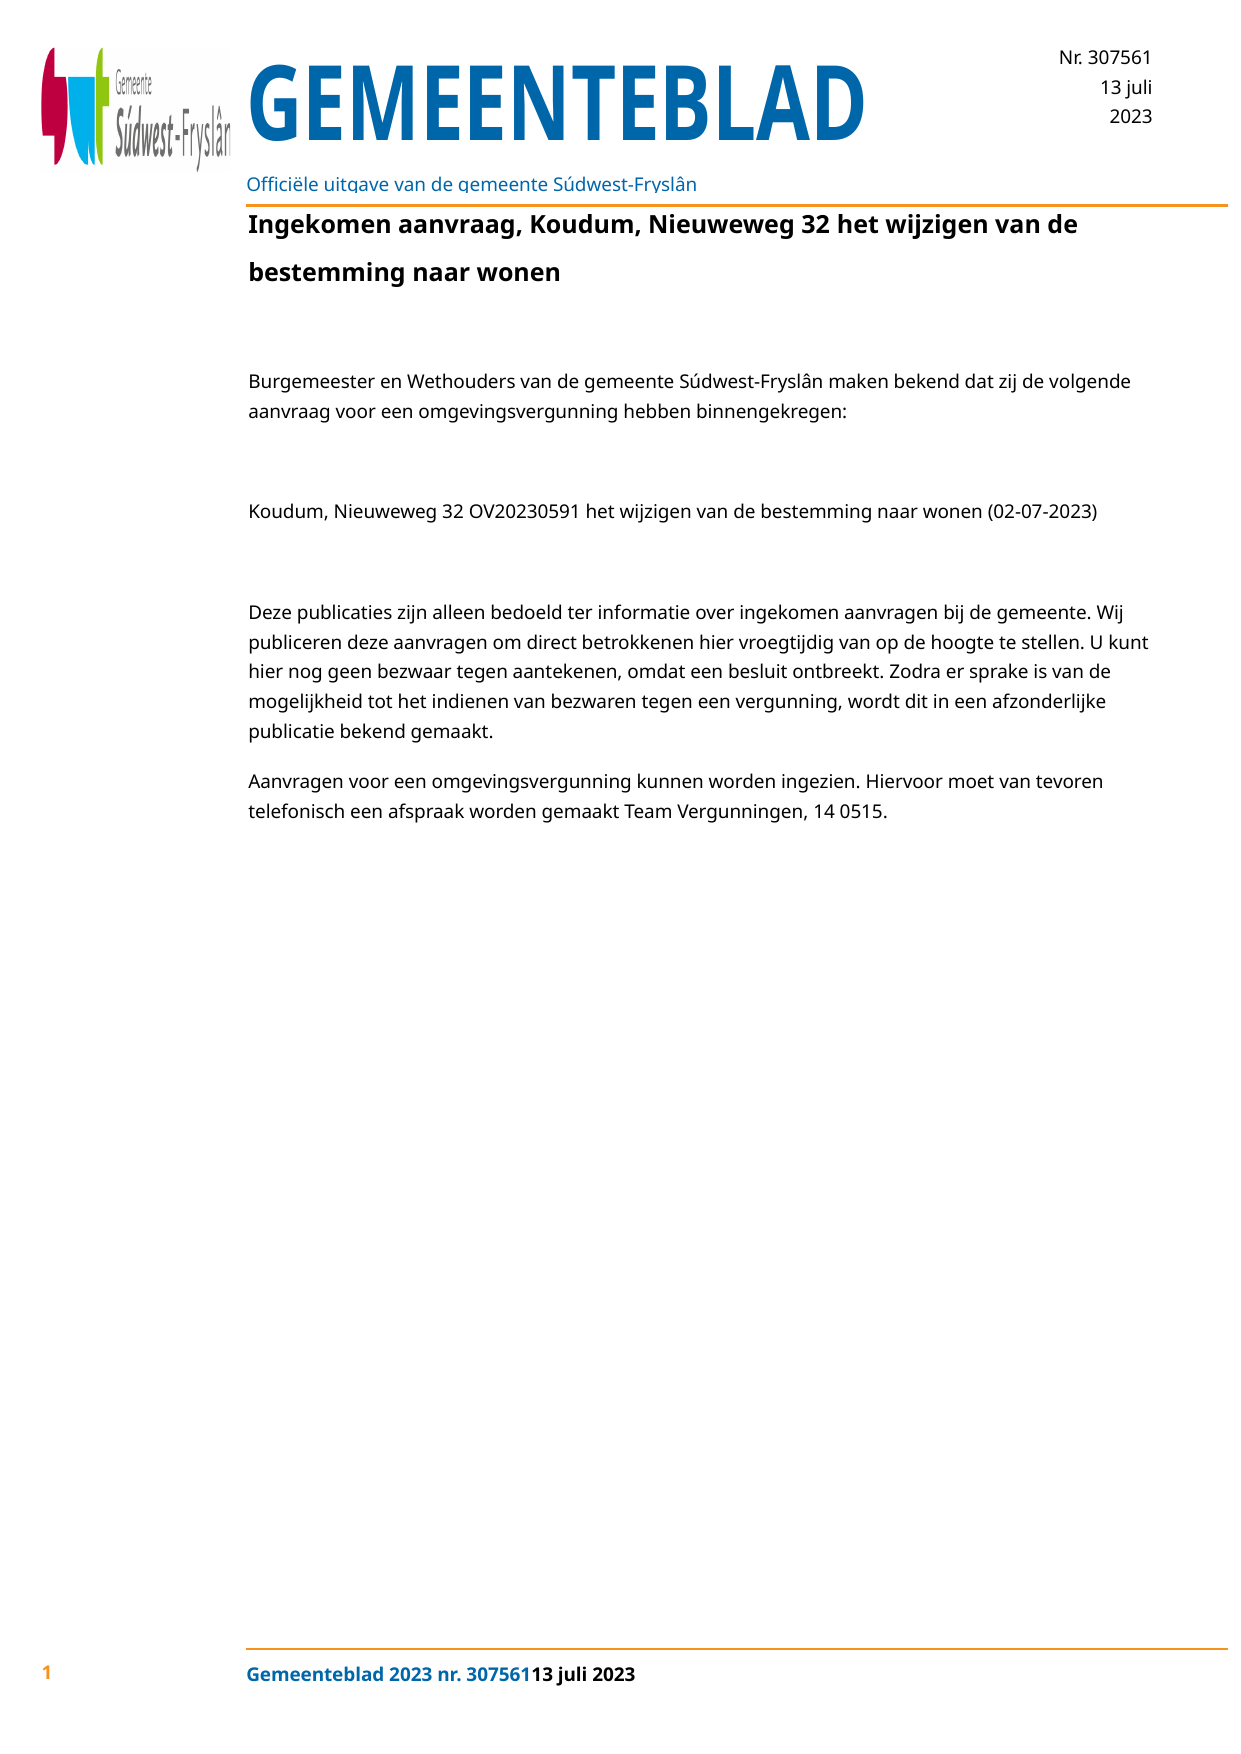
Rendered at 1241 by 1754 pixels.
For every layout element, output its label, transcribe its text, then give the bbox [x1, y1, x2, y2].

text Koudum, Nieuweweg 32 OV20230591 het wijzigen van de bestemming naar wonen (02-07-2023) [248, 499, 1152, 524]
text Burgemeester en Wethouders van de gemeente Súdwest-Fryslân maken bekend dat zij de volgende aanvraag voor een omgevingsvergunning hebben binnengekregen: [248, 368, 1152, 424]
text Ingekomen aanvraag, Koudum, Nieuweweg 32 het wijzigen van de bestemming naar wonen [248, 207, 1152, 288]
text Deze publicaties zijn alleen bedoeld ter informatie over ingekomen aanvragen bij de gemeente. Wij publiceren deze aanvragen om direct betrokkenen hier vroegtijdig van op de hoogte te stellen. U kunt hier nog geen bezwaar tegen aantekenen, omdat een besluit ontbreekt. Zodra er sprake is van de mogelijkheid tot het indienen van bezwaren tegen een vergunning, wordt dit in een afzonderlijke publicatie bekend gemaakt. [248, 599, 1152, 744]
picture [41, 47, 231, 172]
text Aanvragen voor een omgevingsvergunning kunnen worden ingezien. Hiervoor moet van tevoren telefonisch een afspraak worden gemaakt Team Vergunningen, 14 0515. [248, 768, 1152, 824]
